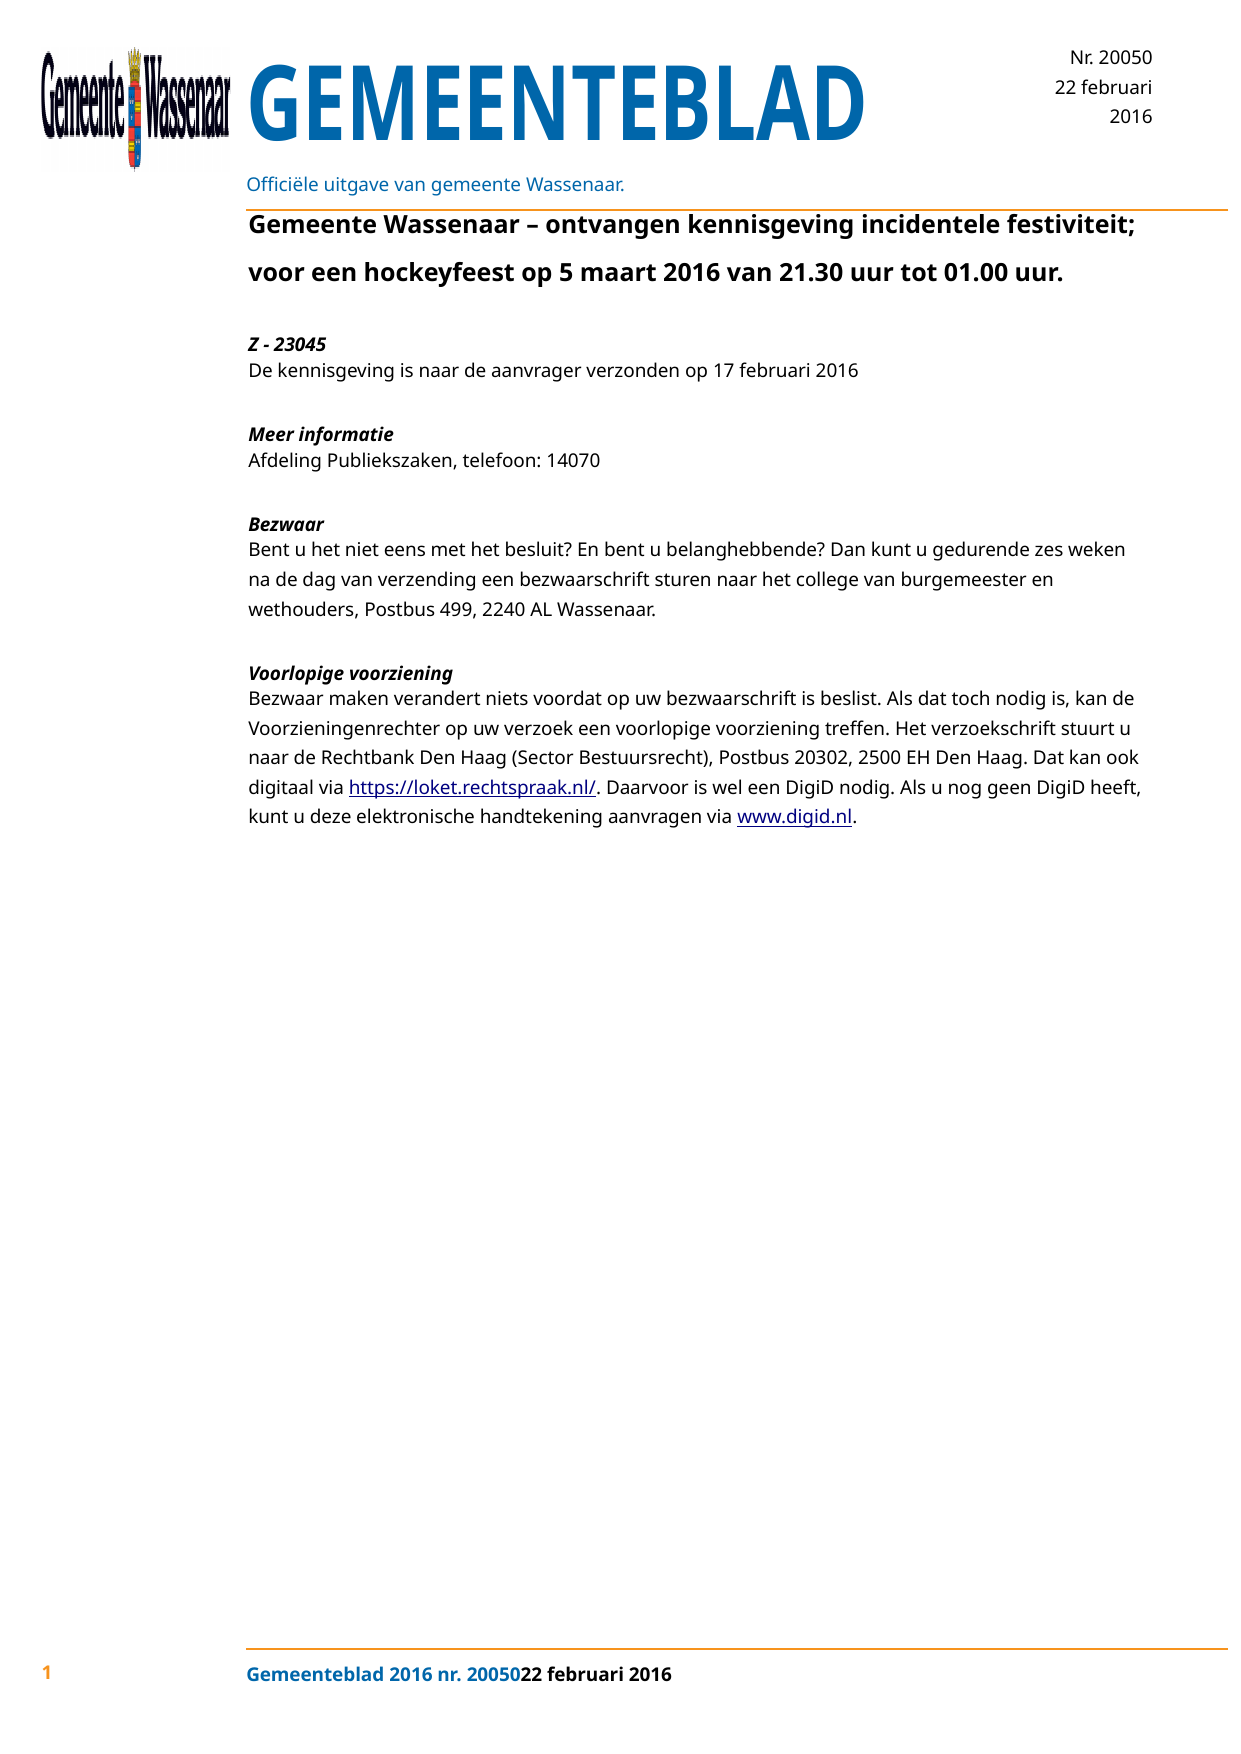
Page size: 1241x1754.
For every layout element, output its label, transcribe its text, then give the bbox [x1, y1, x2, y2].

text Bezwaar maken verandert niets voordat op uw bezwaarschrift is beslist. Als dat toch nodig is, kan de Voorzieningenrechter op uw verzoek een voorlopige voorziening treffen. Het verzoekschrift stuurt u naar de Rechtbank Den Haag (Sector Bestuursrecht), Postbus 20302, 2500 EH Den Haag. Dat kan ook digitaal via https://loket.rechtspraak.nl/. Daarvoor is wel een DigiD nodig. Als u nog geen DigiD heeft, kunt u deze elektronische handtekening aanvragen via www.digid.nl. [248, 685, 1152, 829]
text Bezwaar [248, 511, 1152, 537]
text Voorlopige voorziening [248, 660, 1152, 685]
text Z - 23045 [248, 331, 1152, 357]
text Meer informatie [248, 421, 1152, 447]
text Afdeling Publiekszaken, telefoon: 14070 [248, 447, 1152, 473]
text De kennisgeving is naar de aanvrager verzonden op 17 februari 2016 [248, 357, 1152, 383]
picture [41, 47, 231, 172]
text Bent u het niet eens met het besluit? En bent u belanghebbende? Dan kunt u gedurende zes weken na de dag van verzending een bezwaarschrift sturen naar het college van burgemeester en wethouders, Postbus 499, 2240 AL Wassenaar. [248, 537, 1152, 621]
text Gemeente Wassenaar – ontvangen kennisgeving incidentele festiviteit; voor een hockeyfeest op 5 maart 2016 van 21.30 uur tot 01.00 uur. [248, 211, 1152, 288]
